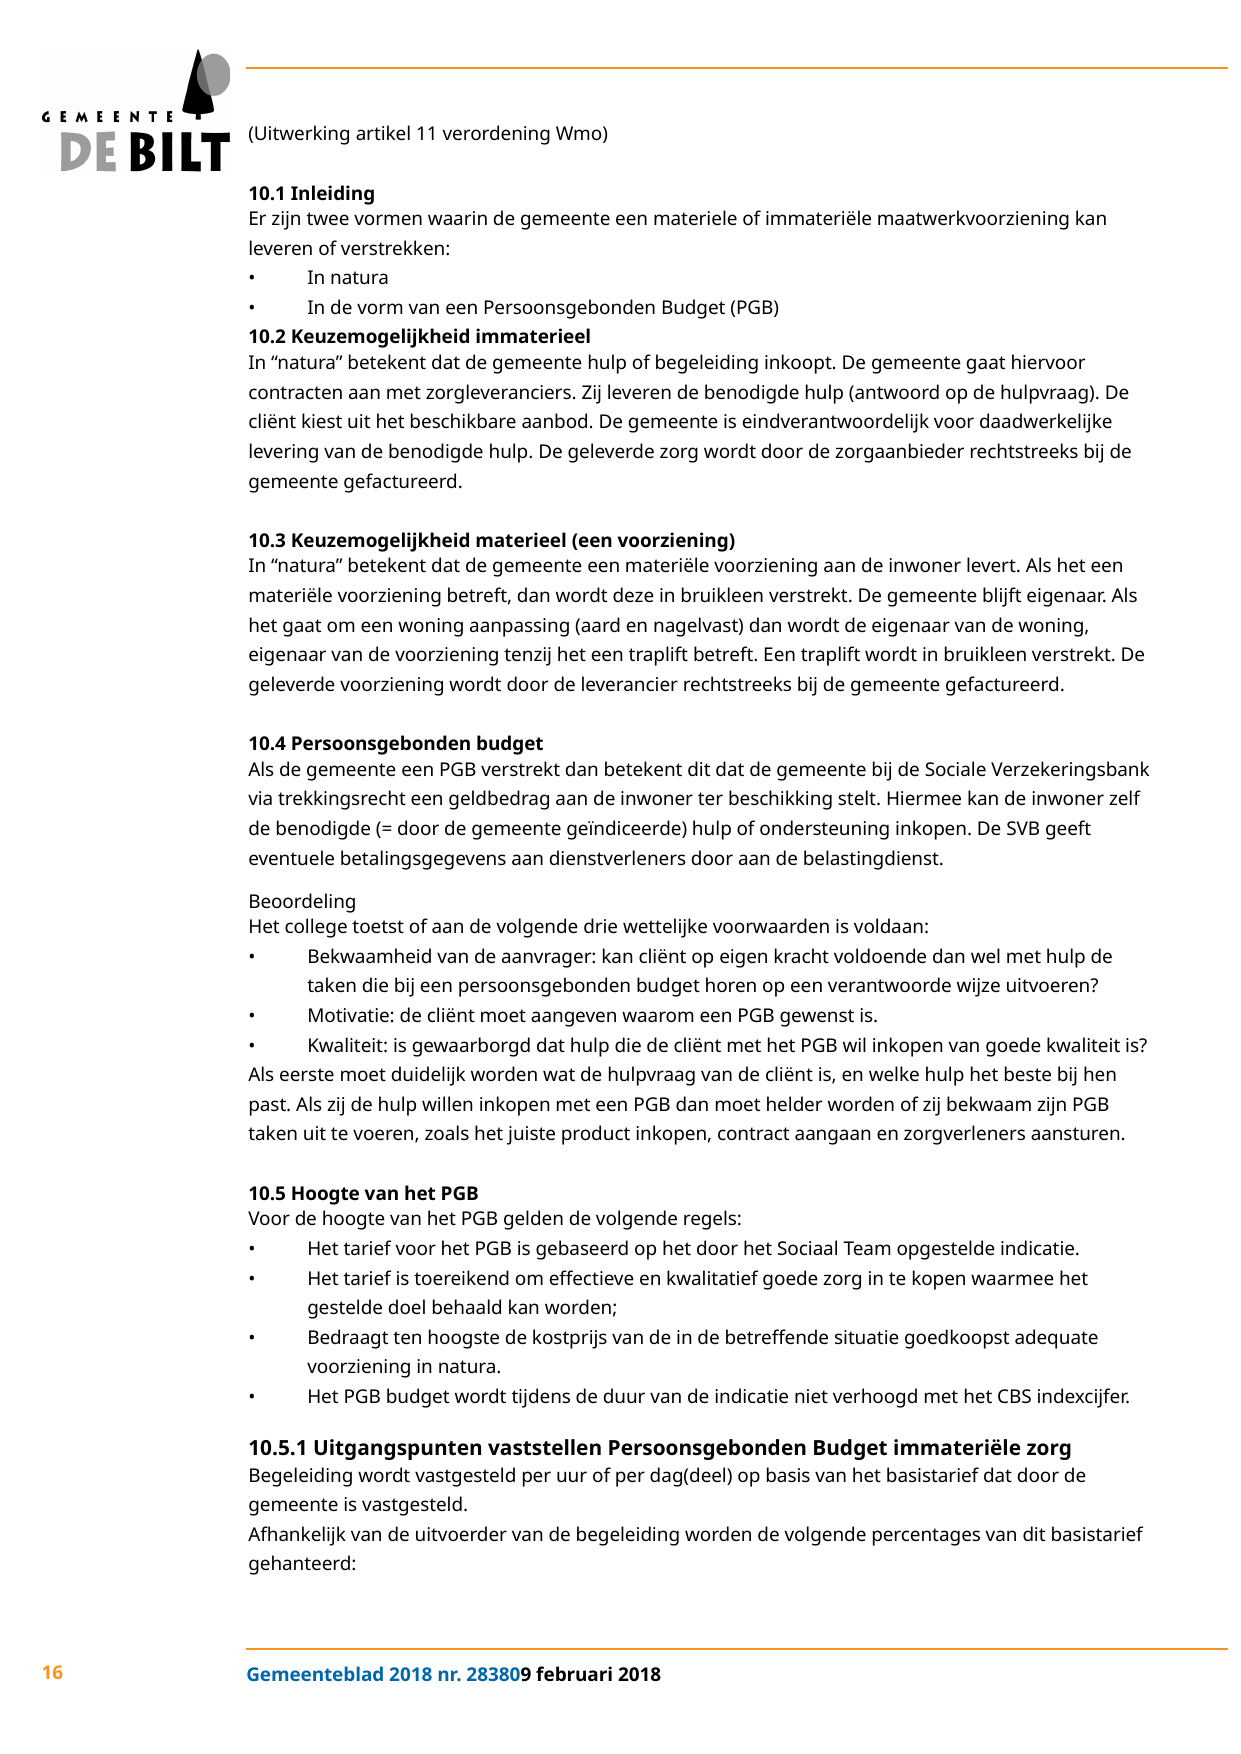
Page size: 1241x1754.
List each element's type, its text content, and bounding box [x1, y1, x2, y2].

text 10.5 Hoogte van het PGB [248, 1180, 1152, 1206]
text Als de gemeente een PGB verstrekt dan betekent dit dat de gemeente bij de Sociale Verzekeringsbank via trekkingsrecht een geldbedrag aan de inwoner ter beschikking stelt. Hiermee kan de inwoner zelf de benodigde (= door de gemeente geïndiceerde) hulp of ondersteuning inkopen. De SVB geeft eventuele betalingsgegevens aan dienstverleners door aan de belastingdienst. [248, 756, 1152, 870]
list Het tarief voor het PGB is gebaseerd op het door het Sociaal Team opgestelde indicatie. [248, 1235, 1152, 1261]
list Bekwaamheid van de aanvrager: kan cliënt op eigen kracht voldoende dan wel met hulp de taken die bij een persoonsgebonden budget horen op een verantwoorde wijze uitvoeren? [248, 943, 1152, 998]
text Het college toetst of aan de volgende drie wettelijke voorwaarden is voldaan: [248, 913, 1152, 939]
list Het tarief is toereikend om effectieve en kwalitatief goede zorg in te kopen waarmee het gestelde doel behaald kan worden; [248, 1265, 1152, 1320]
text In “natura” betekent dat de gemeente hulp of begeleiding inkoopt. De gemeente gaat hiervoor contracten aan met zorgleveranciers. Zij leveren de benodigde hulp (antwoord op de hulpvraag). De cliënt kiest uit het beschikbare aanbod. De gemeente is eindverantwoordelijk voor daadwerkelijke levering van de benodigde hulp. De geleverde zorg wordt door de zorgaanbieder rechtstreeks bij de gemeente gefactureerd. [248, 349, 1152, 493]
text Beoordeling [248, 888, 1152, 913]
list Het PGB budget wordt tijdens de duur van de indicatie niet verhoogd met het CBS indexcijfer. [248, 1383, 1152, 1409]
picture [41, 47, 231, 172]
text 10.5.1 Uitgangspunten vaststellen Persoonsgebonden Budget immateriële zorg [248, 1433, 1152, 1462]
text In “natura” betekent dat de gemeente een materiële voorziening aan de inwoner levert. Als het een materiële voorziening betreft, dan wordt deze in bruikleen verstrekt. De gemeente blijft eigenaar. Als het gaat om een woning aanpassing (aard en nagelvast) dan wordt de eigenaar van de woning, eigenaar van de voorziening tenzij het een traplift betreft. Een traplift wordt in bruikleen verstrekt. De geleverde voorziening wordt door de leverancier rechtstreeks bij de gemeente gefactureerd. [248, 553, 1152, 697]
list Motivatie: de cliënt moet aangeven waarom een PGB gewenst is. [248, 1002, 1152, 1028]
text 10.3 Keuzemogelijkheid materieel (een voorziening) [248, 527, 1152, 553]
text Begeleiding wordt vastgesteld per uur of per dag(deel) op basis van het basistarief dat door de gemeente is vastgesteld. [248, 1462, 1152, 1517]
text 10.2 Keuzemogelijkheid immaterieel [248, 324, 1152, 349]
text Afhankelijk van de uitvoerder van de begeleiding worden de volgende percentages van dit basistarief gehanteerd: [248, 1521, 1152, 1576]
text Er zijn twee vormen waarin de gemeente een materiele of immateriële maatwerkvoorziening kan leveren of verstrekken: [248, 205, 1152, 261]
text 10.4 Persoonsgebonden budget [248, 730, 1152, 756]
list Bedraagt ten hoogste de kostprijs van de in de betreffende situatie goedkoopst adequate voorziening in natura. [248, 1324, 1152, 1379]
list In natura [248, 264, 1152, 290]
text Als eerste moet duidelijk worden wat de hulpvraag van de cliënt is, en welke hulp het beste bij hen past. Als zij de hulp willen inkopen met een PGB dan moet helder worden of zij bekwaam zijn PGB taken uit te voeren, zoals het juiste product inkopen, contract aangaan en zorgverleners aansturen. [248, 1061, 1152, 1146]
text (Uitwerking artikel 11 verordening Wmo) [248, 121, 1152, 146]
text Voor de hoogte van het PGB gelden de volgende regels: [248, 1206, 1152, 1231]
list Kwaliteit: is gewaarborgd dat hulp die de cliënt met het PGB wil inkopen van goede kwaliteit is? [248, 1032, 1152, 1058]
list In de vorm van een Persoonsgebonden Budget (PGB) [248, 294, 1152, 320]
text 10.1 Inleiding [248, 180, 1152, 205]
